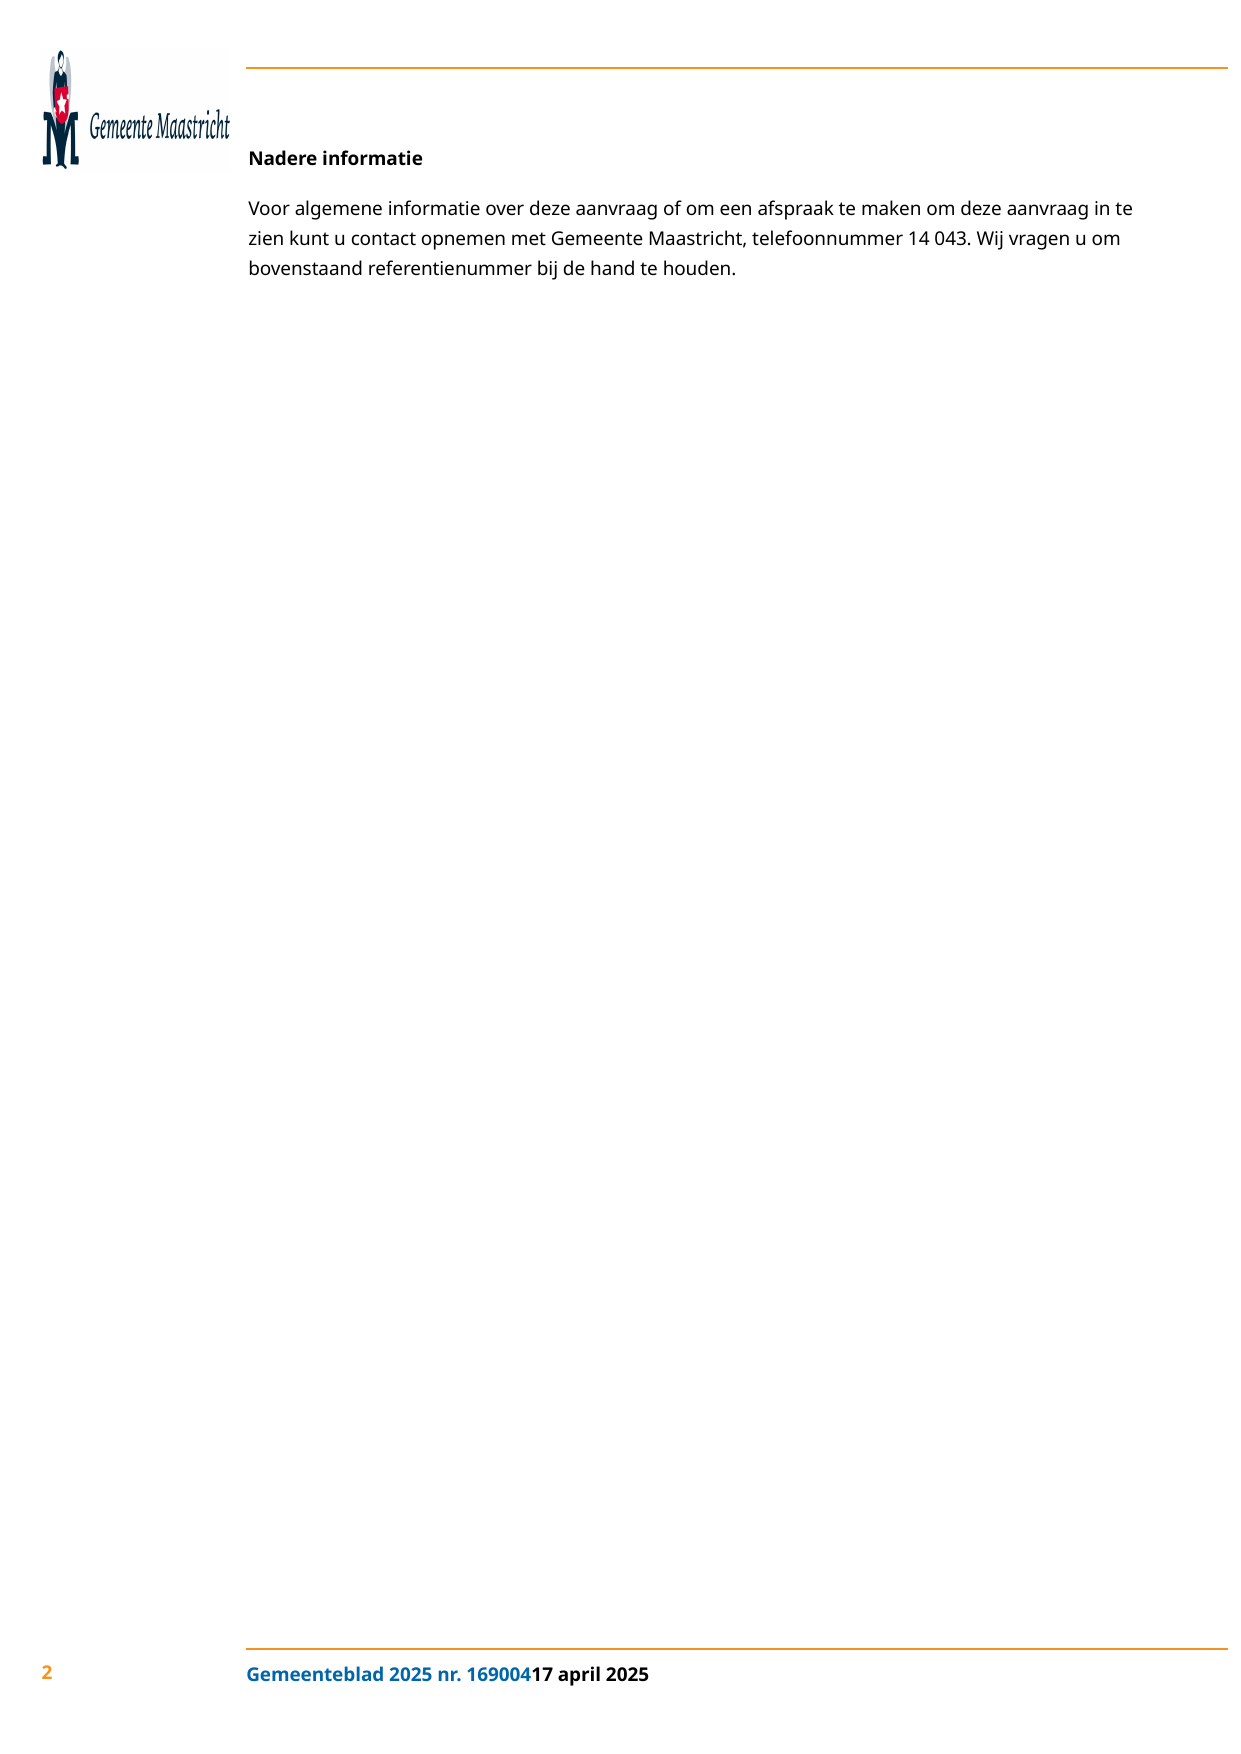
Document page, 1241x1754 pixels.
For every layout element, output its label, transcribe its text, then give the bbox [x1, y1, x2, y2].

text Voor algemene informatie over deze aanvraag of om een afspraak te maken om deze aanvraag in te zien kunt u contact opnemen met Gemeente Maastricht, telefoonnummer 14 043. Wij vragen u om bovenstaand referentienummer bij de hand te houden. [248, 196, 1152, 281]
picture [41, 47, 231, 172]
text Nadere informatie [248, 145, 1152, 171]
